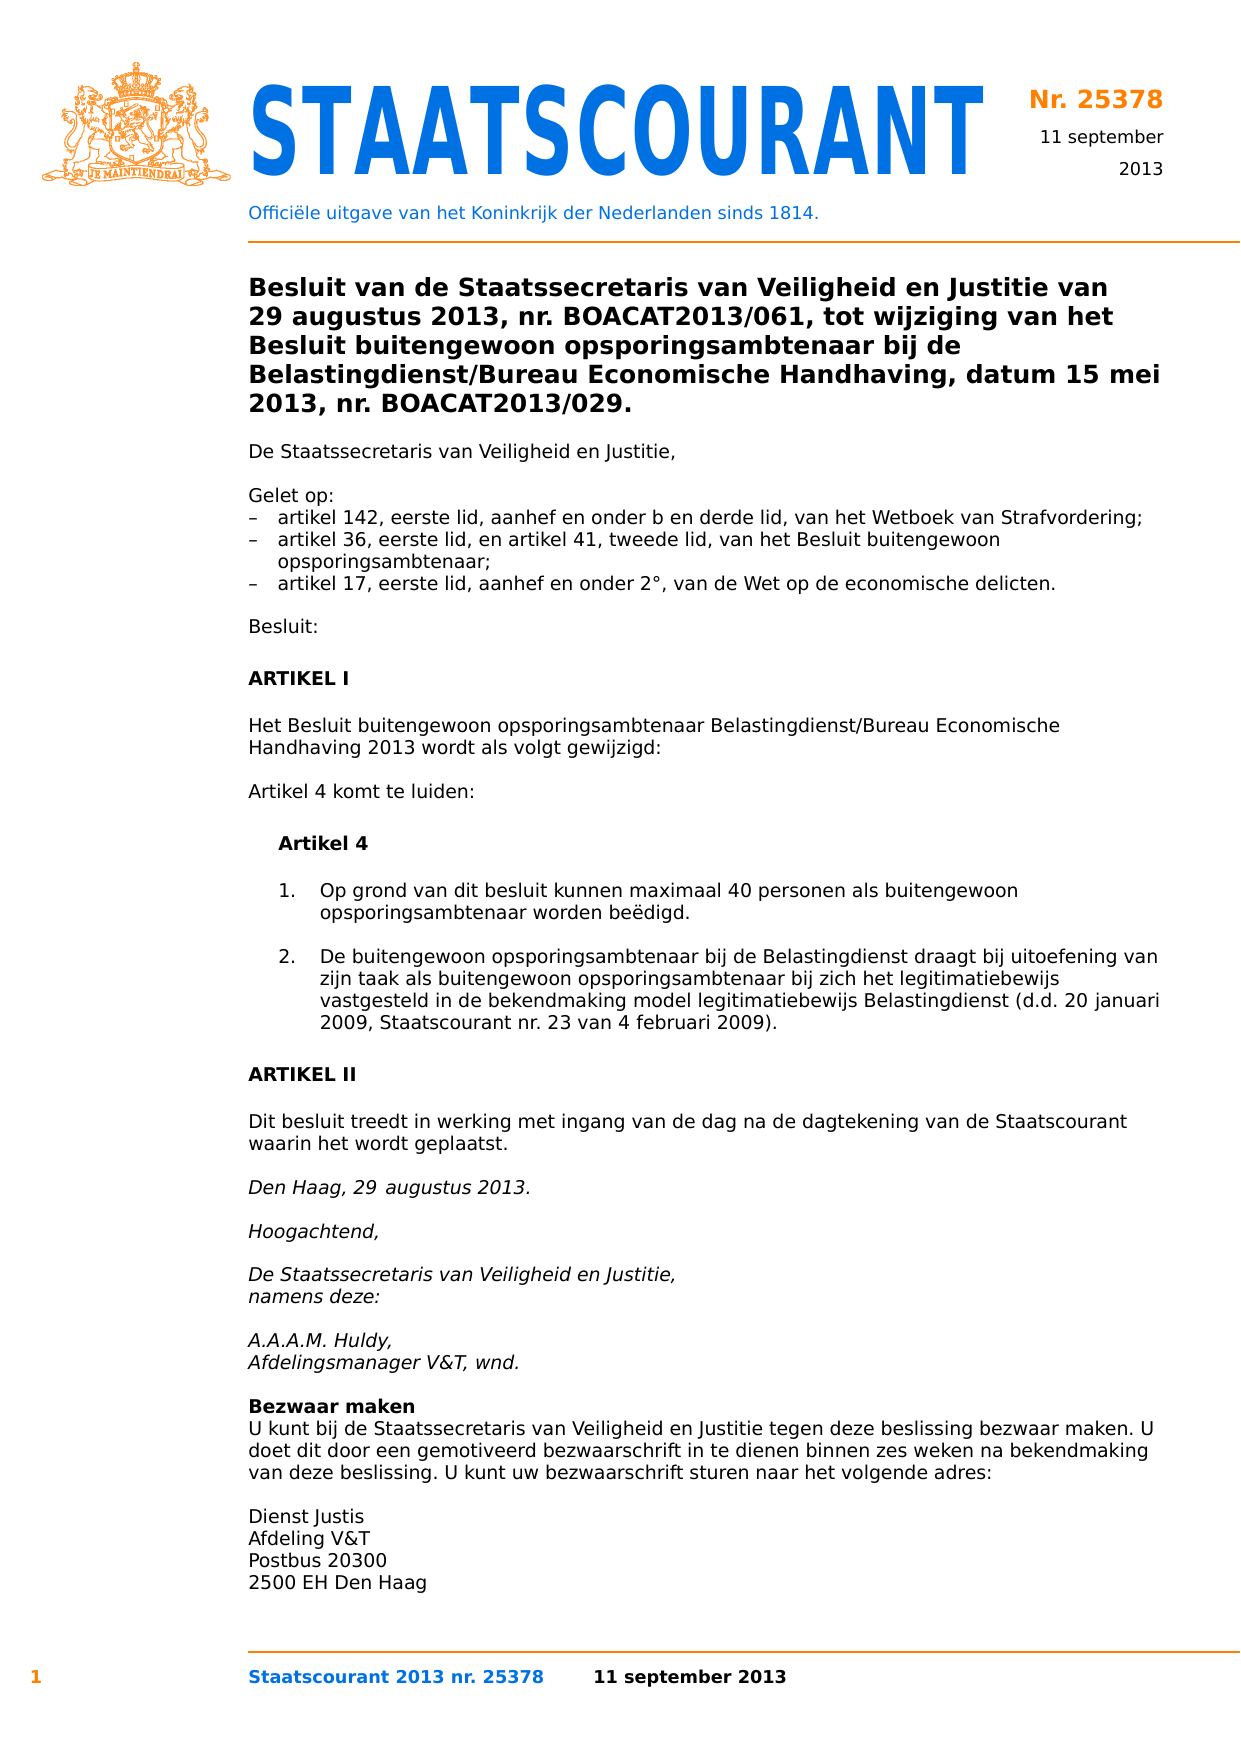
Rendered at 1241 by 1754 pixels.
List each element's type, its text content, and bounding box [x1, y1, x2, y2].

text De Staatssecretaris van Veiligheid en Justitie, [248, 441, 1163, 463]
text Postbus 20300 [248, 1550, 1163, 1572]
table_cell 2013 [998, 153, 1240, 203]
picture [41, 62, 231, 186]
subtitle Artikel 4 [278, 833, 1163, 855]
table_header Nr. 25378 [998, 62, 1240, 121]
text De Staatssecretaris van Veiligheid en Justitie, namens deze: A.A.A.M. Huldy, Afdelingsmanager V&T, wnd. [248, 1264, 1163, 1374]
text – artikel 17, eerste lid, aanhef en onder 2°, van de Wet op de economische delicten. [248, 572, 1163, 594]
text Bezwaar maken [248, 1396, 1163, 1418]
text Afdeling V&T [248, 1528, 1163, 1550]
subtitle ARTIKEL II [248, 1064, 1163, 1086]
text – artikel 36, eerste lid, en artikel 41, tweede lid, van het Besluit buitengewoon opsporingsambtenaar; [248, 528, 1163, 572]
text 2. De buitengewoon opsporingsambtenaar bij de Belastingdienst draagt bij uitoefening van zijn taak als buitengewoon opsporingsambtenaar bij zich het legitimatiebewijs vastgesteld in de bekendmaking model legitimatiebewijs Belastingdienst (d.d. 20 januari 2009, Staatscourant nr. 23 van 4 februari 2009). [278, 946, 1163, 1034]
table_header STAATSCOURANT [248, 62, 998, 203]
text Het Besluit buitengewoon opsporingsambtenaar Belastingdienst/Bureau Economische Handhaving 2013 wordt als volgt gewijzigd: [248, 715, 1163, 759]
text Dit besluit treedt in werking met ingang van de dag na de dagtekening van de Staatscourant waarin het wordt geplaatst. [248, 1111, 1163, 1155]
text U kunt bij de Staatssecretaris van Veiligheid en Justitie tegen deze beslissing bezwaar maken. U doet dit door een gemotiveerd bezwaarschrift in te dienen binnen zes weken na bekendmaking van deze beslissing. U kunt uw bezwaarschrift sturen naar het volgende adres: [248, 1418, 1163, 1484]
text 1. Op grond van dit besluit kunnen maximaal 40 personen als buitengewoon opsporingsambtenaar worden beëdigd. [278, 880, 1163, 924]
text – artikel 142, eerste lid, aanhef en onder b en derde lid, van het Wetboek van Strafvordering; [248, 507, 1163, 528]
table_cell Officiële uitgave van het Koninkrijk der Nederlanden sinds 1814. [248, 203, 1240, 241]
table_cell 11 september [998, 121, 1240, 153]
text Den Haag, 29 augustus 2013. [248, 1177, 1163, 1199]
subtitle Besluit van de Staatssecretaris van Veiligheid en Justitie van 29 augustus 2013, nr. BOACAT2013/061, tot wijziging van het Besluit buitengewoon opsporingsambtenaar bij de Belastingdienst/Bureau Economische Handhaving, datum 15 mei 2013, nr. BOACAT2013/029. [248, 273, 1163, 419]
subtitle ARTIKEL I [248, 668, 1163, 690]
text Gelet op: [248, 484, 1163, 507]
text Dienst Justis [248, 1506, 1163, 1528]
text Hoogachtend, [248, 1221, 1163, 1242]
text Artikel 4 komt te luiden: [248, 781, 1163, 803]
table_header [25, 62, 248, 241]
text 2500 EH Den Haag [248, 1572, 1163, 1594]
text Besluit: [248, 616, 1163, 638]
